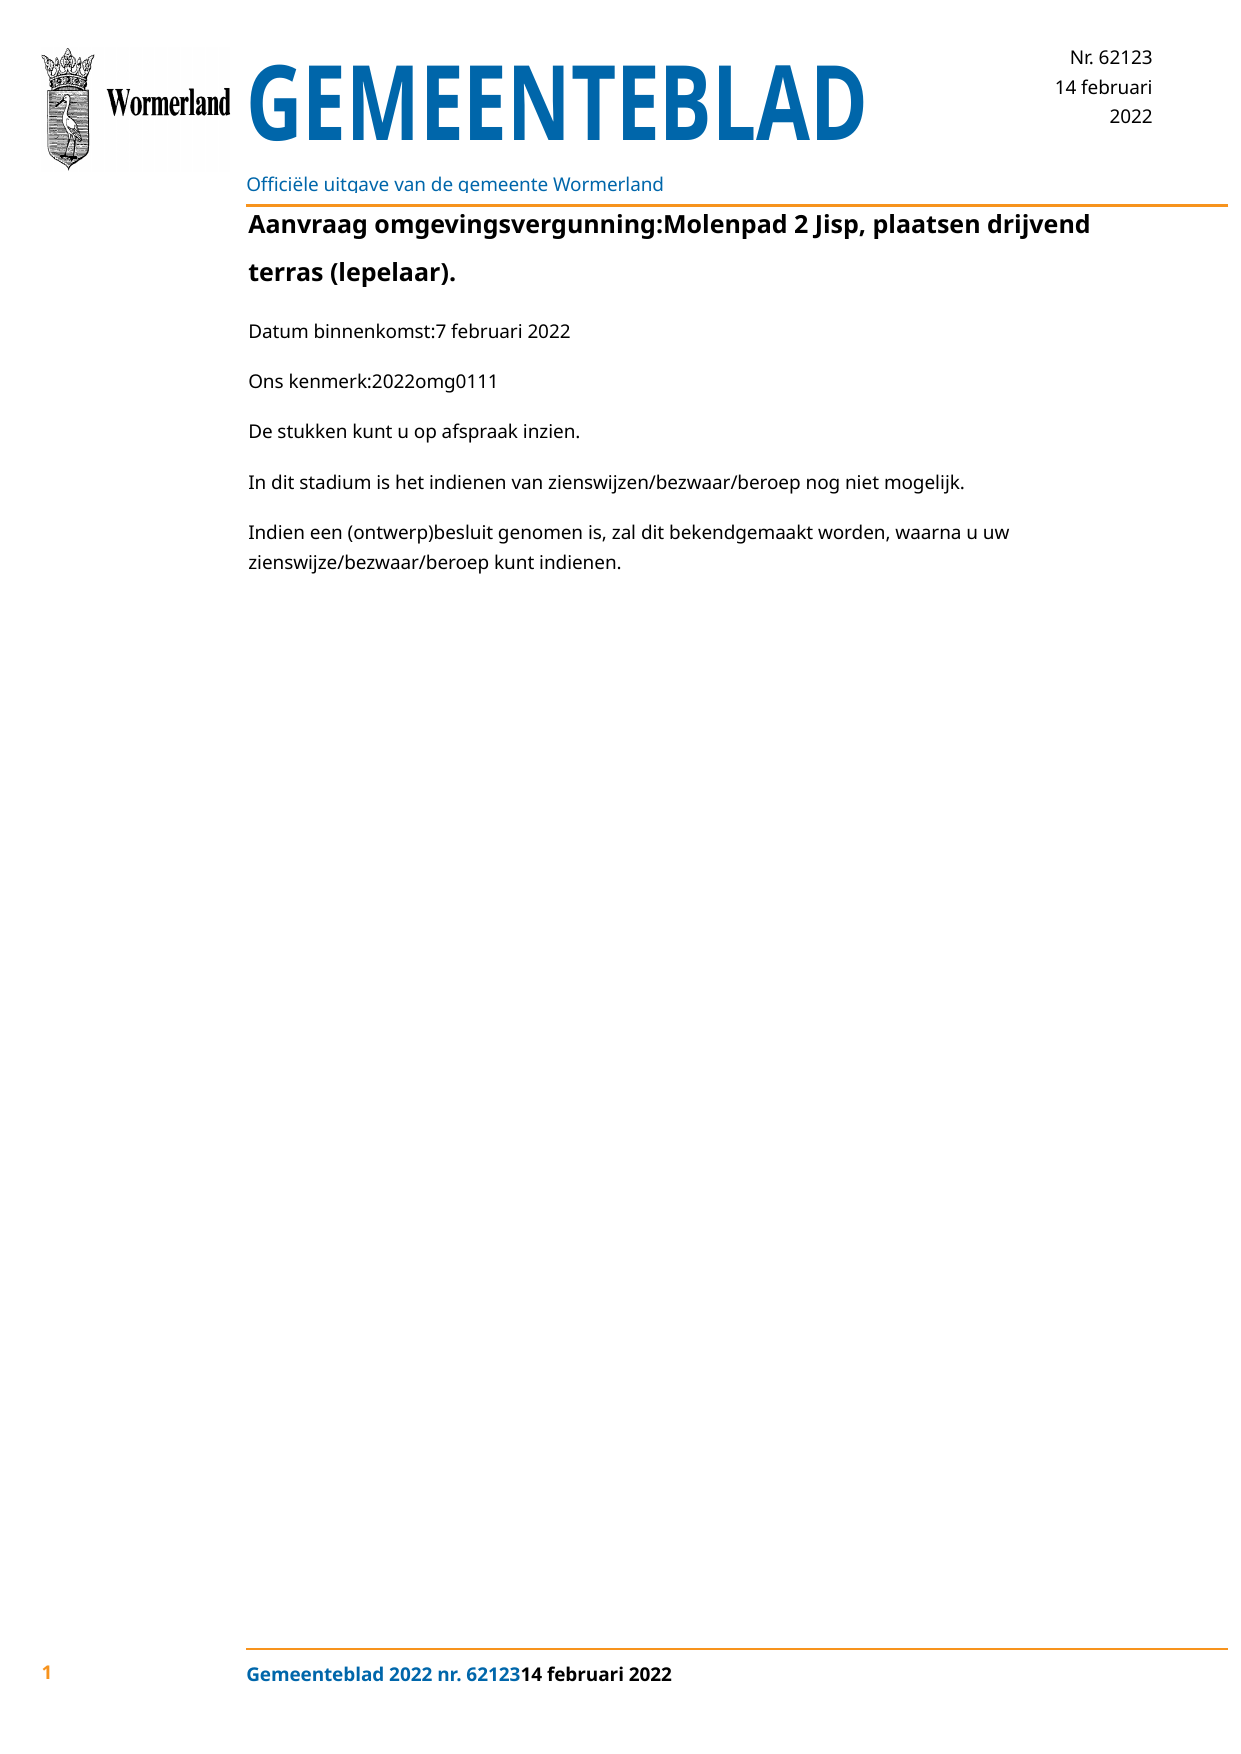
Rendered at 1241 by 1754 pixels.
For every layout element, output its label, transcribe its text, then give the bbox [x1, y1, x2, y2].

text De stukken kunt u op afspraak inzien. [248, 419, 1152, 444]
text Datum binnenkomst:7 februari 2022 [248, 318, 1152, 344]
picture [41, 47, 231, 172]
text Indien een (ontwerp)besluit genomen is, zal dit bekendgemaakt worden, waarna u uw zienswijze/bezwaar/beroep kunt indienen. [248, 519, 1152, 575]
text Aanvraag omgevingsvergunning:Molenpad 2 Jisp, plaatsen drijvend terras (lepelaar). [248, 207, 1152, 288]
text Ons kenmerk:2022omg0111 [248, 368, 1152, 394]
text In dit stadium is het indienen van zienswijzen/bezwaar/beroep nog niet mogelijk. [248, 469, 1152, 495]
